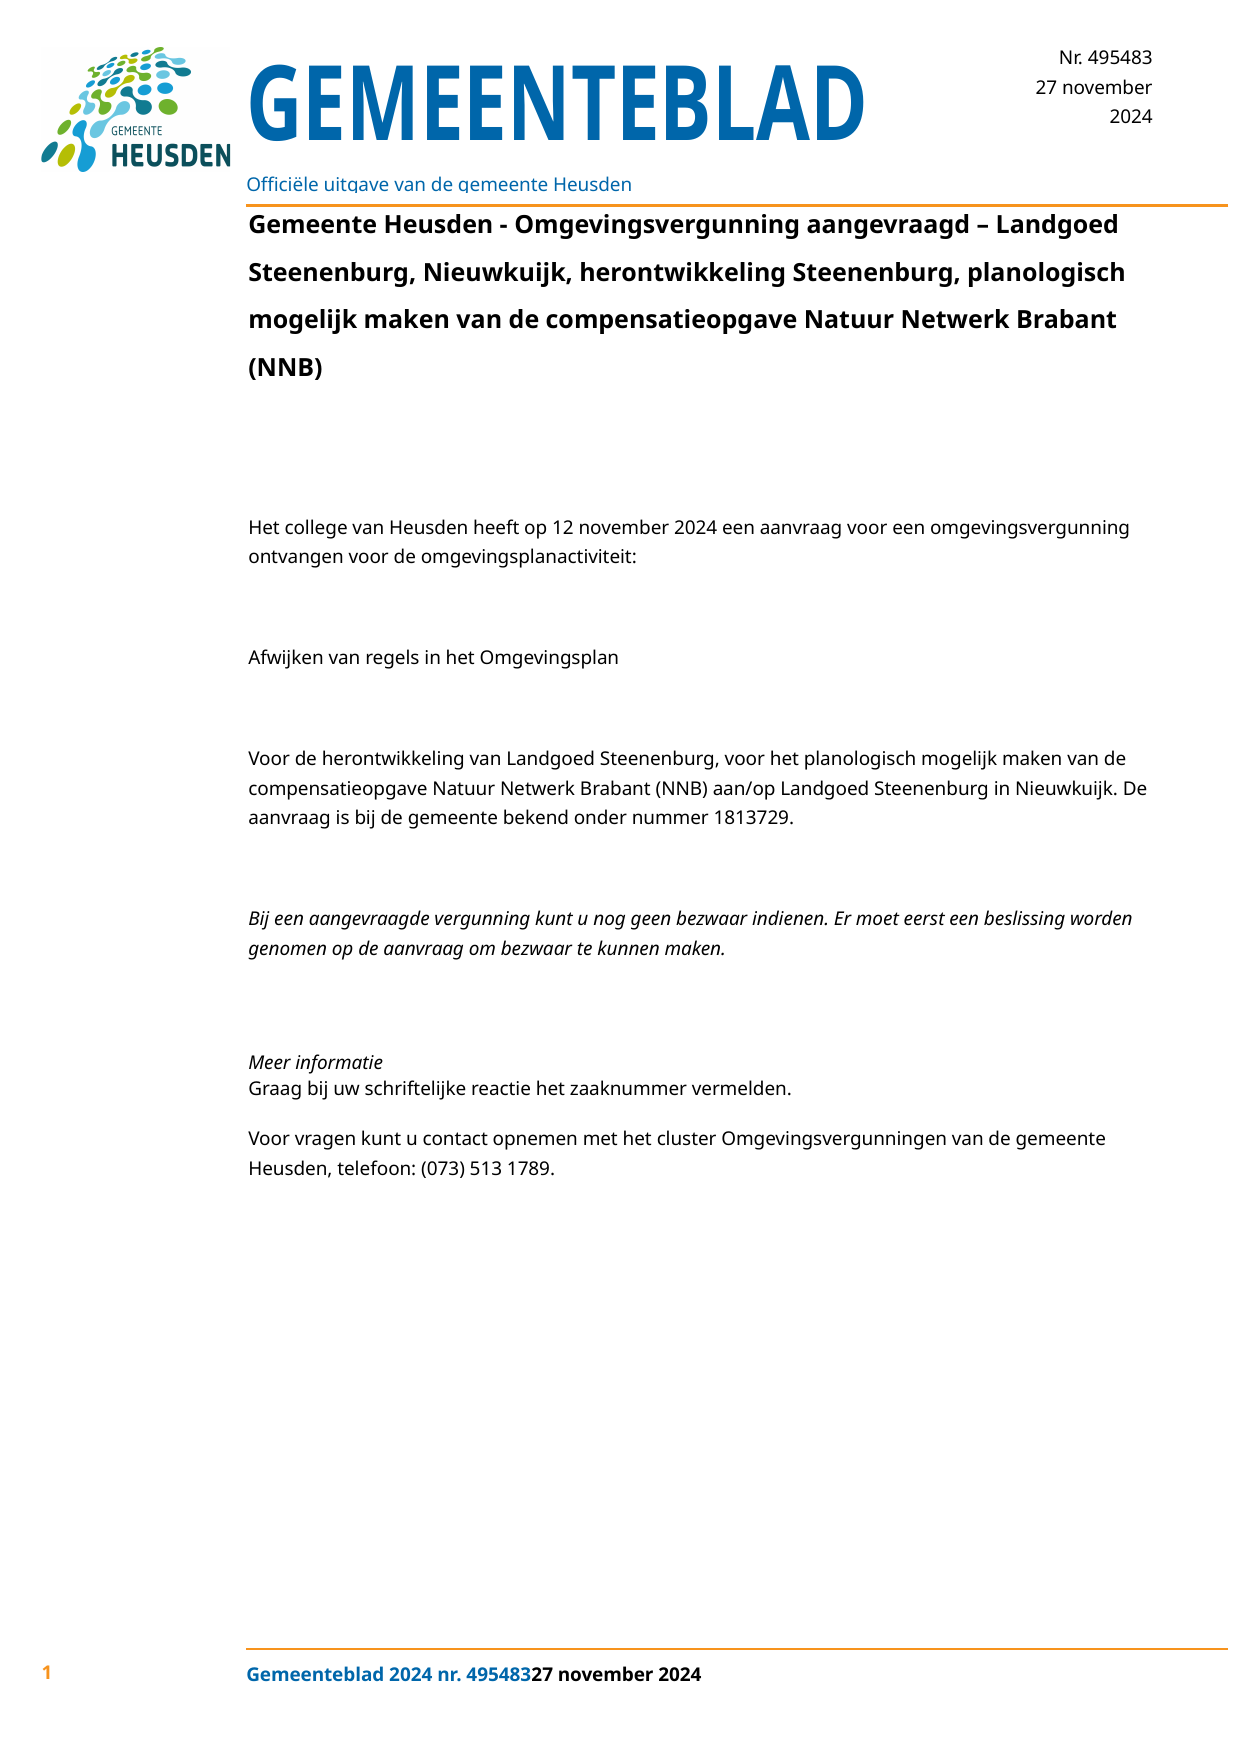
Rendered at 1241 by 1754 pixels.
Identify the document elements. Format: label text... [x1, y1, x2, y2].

text Graag bij uw schriftelijke reactie het zaaknummer vermelden. [248, 1075, 1152, 1101]
text Voor de herontwikkeling van Landgoed Steenenburg, voor het planologisch mogelijk maken van de compensatieopgave Natuur Netwerk Brabant (NNB) aan/op Landgoed Steenenburg in Nieuwkuijk. De aanvraag is bij de gemeente bekend onder nummer 1813729. [248, 745, 1152, 830]
text Voor vragen kunt u contact opnemen met het cluster Omgevingsvergunningen van de gemeente Heusden, telefoon: (073) 513 1789. [248, 1125, 1152, 1181]
text Meer informatie [248, 1049, 1152, 1075]
text Het college van Heusden heeft op 12 november 2024 een aanvraag voor een omgevingsvergunning ontvangen voor de omgevingsplanactiviteit: [248, 514, 1152, 569]
picture [41, 47, 231, 172]
text Afwijken van regels in het Omgevingsplan [248, 644, 1152, 670]
text Gemeente Heusden - Omgevingsvergunning aangevraagd – Landgoed Steenenburg, Nieuwkuijk, herontwikkeling Steenenburg, planologisch mogelijk maken van de compensatieopgave Natuur Netwerk Brabant (NNB) [248, 207, 1152, 384]
text Bij een aangevraagde vergunning kunt u nog geen bezwaar indienen. Er moet eerst een beslissing worden genomen op de aanvraag om bezwaar te kunnen maken. [248, 905, 1152, 961]
